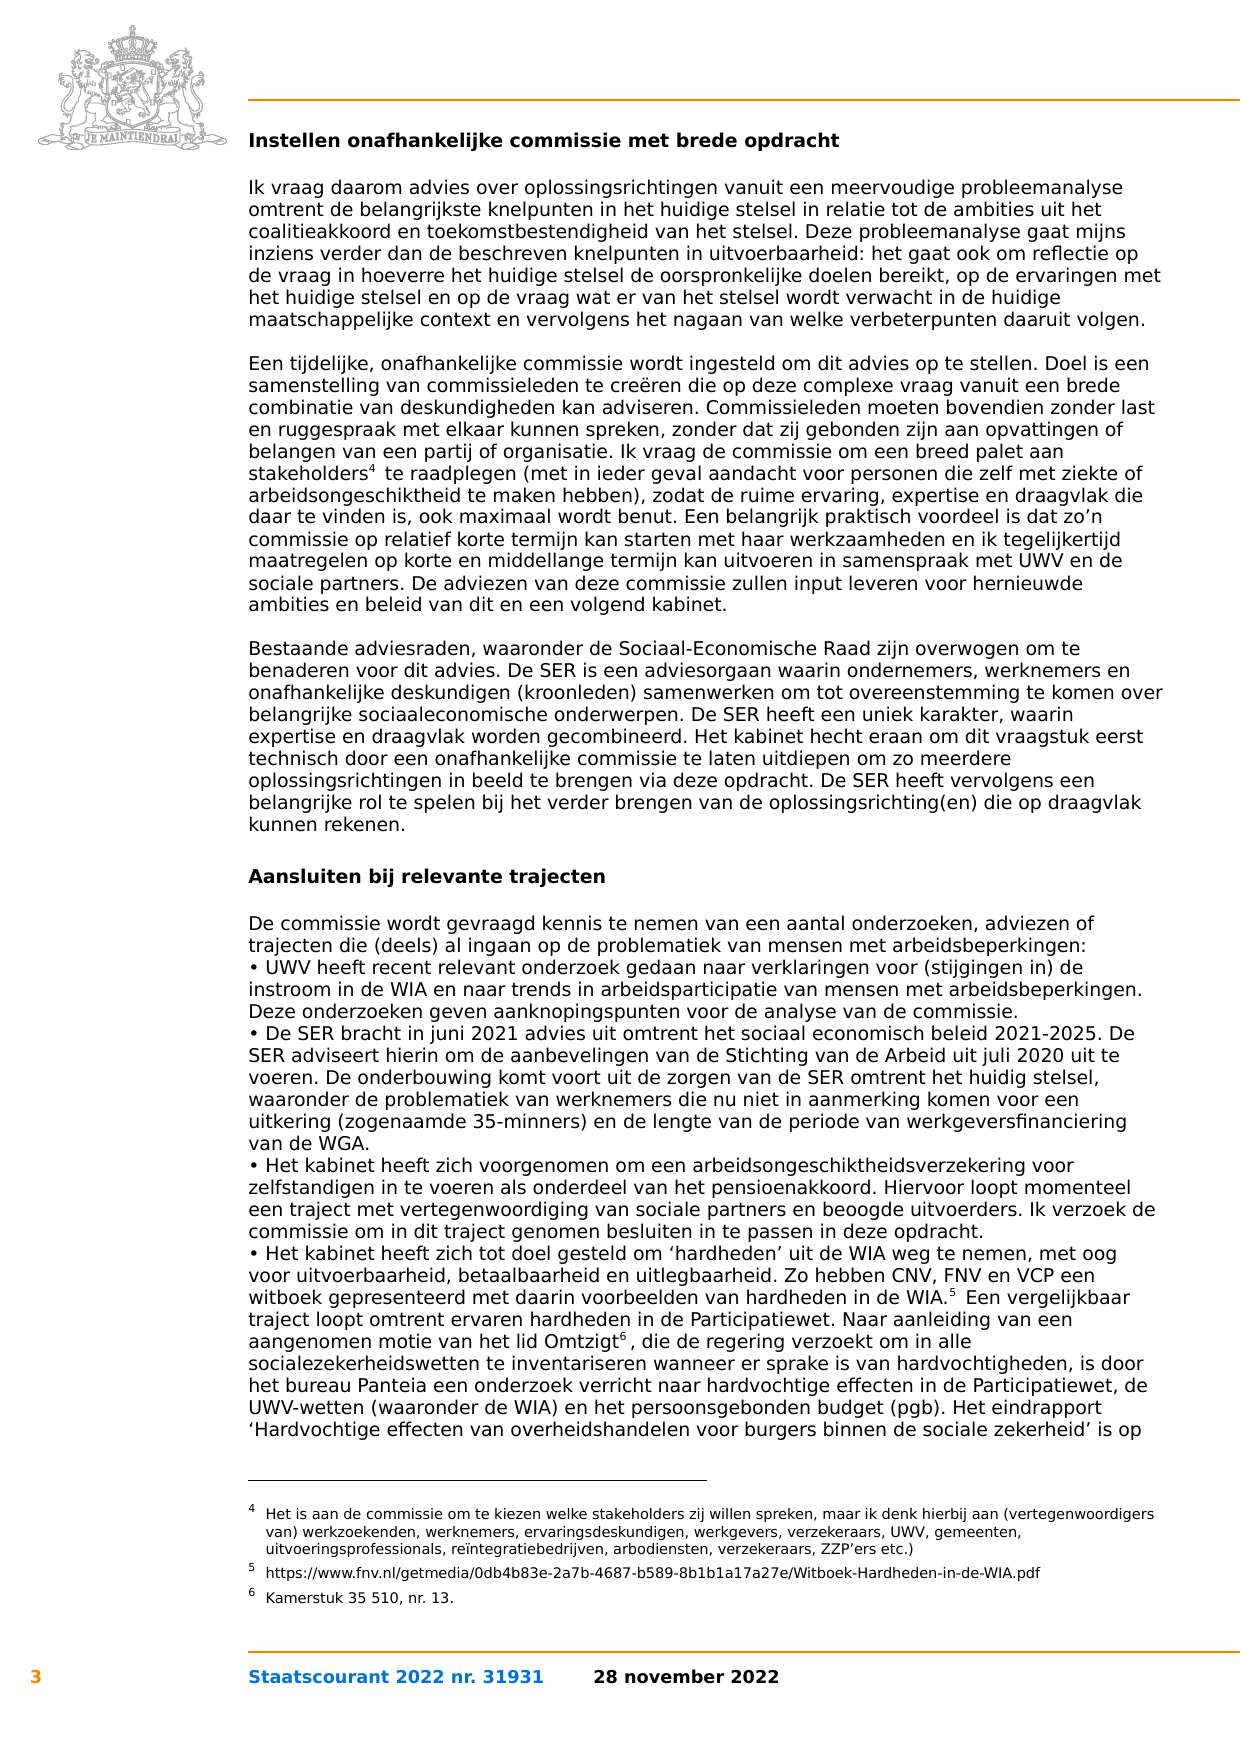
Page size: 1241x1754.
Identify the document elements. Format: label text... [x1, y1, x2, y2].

text Bestaande adviesraden, waaronder de Sociaal-Economische Raad zijn overwogen om te benaderen voor dit advies. De SER is een adviesorgaan waarin ondernemers, werknemers en onafhankelijke deskundigen (kroonleden) samenwerken om tot overeenstemming te komen over belangrijke sociaaleconomische onderwerpen. De SER heeft een uniek karakter, waarin expertise en draagvlak worden gecombineerd. Het kabinet hecht eraan om dit vraagstuk eerst technisch door een onafhankelijke commissie te laten uitdiepen om zo meerdere oplossingsrichtingen in beeld te brengen via deze opdracht. De SER heeft vervolgens een belangrijke rol te spelen bij het verder brengen van de oplossingsrichting(en) die op draagvlak kunnen rekenen. [248, 638, 1163, 836]
text • UWV heeft recent relevant onderzoek gedaan naar verklaringen voor (stijgingen in) de instroom in de WIA en naar trends in arbeidsparticipatie van mensen met arbeidsbeperkingen. Deze onderzoeken geven aanknopingspunten voor de analyse van de commissie. [248, 957, 1163, 1023]
text Het is aan de commissie om te kiezen welke stakeholders zij willen spreken, maar ik denk hierbij aan (vertegenwoordigers van) werkzoekenden, werknemers, ervaringsdeskundigen, werkgevers, verzekeraars, UWV, gemeenten, uitvoeringsprofessionals, reïntegratiebedrijven, arbodiensten, verzekeraars, ZZP’ers etc.) [248, 1502, 1163, 1558]
text Ik vraag daarom advies over oplossingsrichtingen vanuit een meervoudige probleemanalyse omtrent de belangrijkste knelpunten in het huidige stelsel in relatie tot de ambities uit het coalitieakkoord en toekomstbestendigheid van het stelsel. Deze probleemanalyse gaat mijns inziens verder dan de beschreven knelpunten in uitvoerbaarheid: het gaat ook om reflectie op de vraag in hoeverre het huidige stelsel de oorspronkelijke doelen bereikt, op de ervaringen met het huidige stelsel en op de vraag wat er van het stelsel wordt verwacht in de huidige maatschappelijke context en vervolgens het nagaan van welke verbeterpunten daaruit volgen. [248, 177, 1163, 331]
text De commissie wordt gevraagd kennis te nemen van een aantal onderzoeken, adviezen of trajecten die (deels) al ingaan op de problematiek van mensen met arbeidsbeperkingen: [248, 913, 1163, 957]
subtitle Aansluiten bij relevante trajecten [248, 866, 1163, 888]
subtitle Instellen onafhankelijke commissie met brede opdracht [248, 130, 1163, 152]
text Kamerstuk 35 510, nr. 13. [248, 1586, 1163, 1608]
text https://www.fnv.nl/getmedia/0db4b83e-2a7b-4687-b589-8b1b1a17a27e/Witboek-Hardheden-in-de-WIA.pdf [248, 1561, 1163, 1583]
text Een tijdelijke, onafhankelijke commissie wordt ingesteld om dit advies op te stellen. Doel is een samenstelling van commissieleden te creëren die op deze complexe vraag vanuit een brede combinatie van deskundigheden kan adviseren. Commissieleden moeten bovendien zonder last en ruggespraak met elkaar kunnen spreken, zonder dat zij gebonden zijn aan opvattingen of belangen van een partij of organisatie. Ik vraag de commissie om een breed palet aan stakeholders te raadplegen (met in ieder geval aandacht voor personen die zelf met ziekte of arbeidsongeschiktheid te maken hebben), zodat de ruime ervaring, expertise en draagvlak die daar te vinden is, ook maximaal wordt benut. Een belangrijk praktisch voordeel is dat zo’n commissie op relatief korte termijn kan starten met haar werkzaamheden en ik tegelijkertijd maatregelen op korte en middellange termijn kan uitvoeren in samenspraak met UWV en de sociale partners. De adviezen van deze commissie zullen input leveren voor hernieuwde ambities en beleid van dit en een volgend kabinet. [248, 353, 1163, 616]
text • De SER bracht in juni 2021 advies uit omtrent het sociaal economisch beleid 2021-2025. De SER adviseert hierin om de aanbevelingen van de Stichting van de Arbeid uit juli 2020 uit te voeren. De onderbouwing komt voort uit de zorgen van de SER omtrent het huidig stelsel, waaronder de problematiek van werknemers die nu niet in aanmerking komen voor een uitkering (zogenaamde 35-minners) en de lengte van de periode van werkgeversfinanciering van de WGA. [248, 1023, 1163, 1155]
text • Het kabinet heeft zich voorgenomen om een arbeidsongeschiktheidsverzekering voor zelfstandigen in te voeren als onderdeel van het pensioenakkoord. Hiervoor loopt momenteel een traject met vertegenwoordiging van sociale partners en beoogde uitvoerders. Ik verzoek de commissie om in dit traject genomen besluiten in te passen in deze opdracht. [248, 1155, 1163, 1243]
picture [38, 25, 227, 150]
text • Het kabinet heeft zich tot doel gesteld om ‘hardheden’ uit de WIA weg te nemen, met oog voor uitvoerbaarheid, betaalbaarheid en uitlegbaarheid. Zo hebben CNV, FNV en VCP een witboek gepresenteerd met daarin voorbeelden van hardheden in de WIA. Een vergelijkbaar traject loopt omtrent ervaren hardheden in de Participatiewet. Naar aanleiding van een aangenomen motie van het lid Omtzigt, die de regering verzoekt om in alle socialezekerheidswetten te inventariseren wanneer er sprake is van hardvochtigheden, is door het bureau Panteia een onderzoek verricht naar hardvochtige effecten in de Participatiewet, de UWV-wetten (waaronder de WIA) en het persoonsgebonden budget (pgb). Het eindrapport ‘Hardvochtige effecten van overheidshandelen voor burgers binnen de sociale zekerheid’ is op [248, 1243, 1163, 1441]
